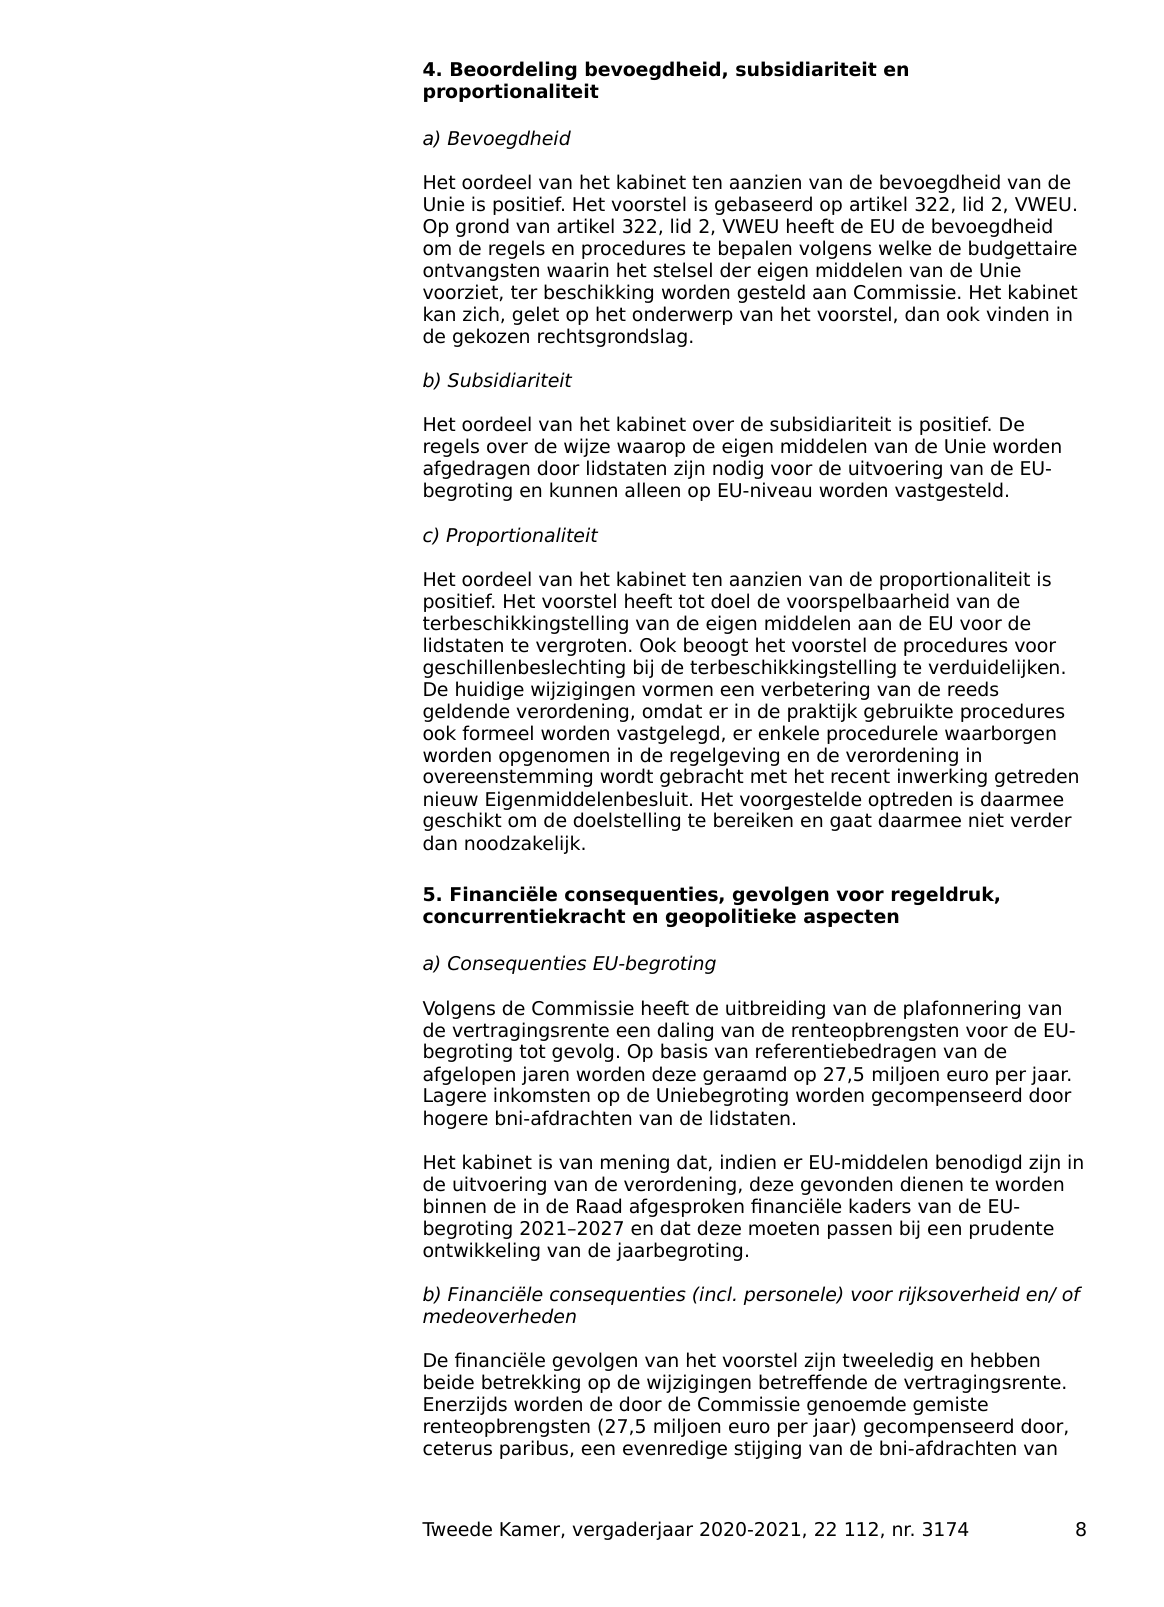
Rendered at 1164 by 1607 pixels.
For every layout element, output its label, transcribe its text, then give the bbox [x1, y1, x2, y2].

text Het oordeel van het kabinet ten aanzien van de proportionaliteit is positief. Het voorstel heeft tot doel de voorspelbaarheid van de terbeschikkingstelling van de eigen middelen aan de EU voor de lidstaten te vergroten. Ook beoogt het voorstel de procedures voor geschillenbeslechting bij de terbeschikkingstelling te verduidelijken. De huidige wijzigingen vormen een verbetering van de reeds geldende verordening, omdat er in de praktijk gebruikte procedures ook formeel worden vastgelegd, er enkele procedurele waarborgen worden opgenomen in de regelgeving en de verordening in overeenstemming wordt gebracht met het recent inwerking getreden nieuw Eigenmiddelenbesluit. Het voorgestelde optreden is daarmee geschikt om de doelstelling te bereiken en gaat daarmee niet verder dan noodzakelijk. [422, 569, 1087, 854]
subtitle 4. Beoordeling bevoegdheid, subsidiariteit en proportionaliteit [422, 59, 1087, 103]
subtitle 5. Financiële consequenties, gevolgen voor regeldruk, concurrentiekracht en geopolitieke aspecten [422, 884, 1087, 928]
text Volgens de Commissie heeft de uitbreiding van de plafonnering van de vertragingsrente een daling van de renteopbrengsten voor de EU-begroting tot gevolg. Op basis van referentiebedragen van de afgelopen jaren worden deze geraamd op 27,5 miljoen euro per jaar. Lagere inkomsten op de Uniebegroting worden gecompenseerd door hogere bni-afdrachten van de lidstaten. [422, 997, 1087, 1129]
subtitle b) Subsidiariteit [422, 370, 1087, 392]
text Het kabinet is van mening dat, indien er EU-middelen benodigd zijn in de uitvoering van de verordening, deze gevonden dienen te worden binnen de in de Raad afgesproken financiële kaders van de EU-begroting 2021–2027 en dat deze moeten passen bij een prudente ontwikkeling van de jaarbegroting. [422, 1152, 1087, 1261]
subtitle a) Consequenties EU-begroting [422, 953, 1087, 975]
subtitle b) Financiële consequenties (incl. personele) voor rijksoverheid en/ of medeoverheden [422, 1284, 1087, 1328]
subtitle c) Proportionaliteit [422, 524, 1087, 546]
text Het oordeel van het kabinet ten aanzien van de bevoegdheid van de Unie is positief. Het voorstel is gebaseerd op artikel 322, lid 2, VWEU. Op grond van artikel 322, lid 2, VWEU heeft de EU de bevoegdheid om de regels en procedures te bepalen volgens welke de budgettaire ontvangsten waarin het stelsel der eigen middelen van de Unie voorziet, ter beschikking worden gesteld aan Commissie. Het kabinet kan zich, gelet op het onderwerp van het voorstel, dan ook vinden in de gekozen rechtsgrondslag. [422, 172, 1087, 348]
text De financiële gevolgen van het voorstel zijn tweeledig en hebben beide betrekking op de wijzigingen betreffende de vertragingsrente. Enerzijds worden de door de Commissie genoemde gemiste renteopbrengsten (27,5 miljoen euro per jaar) gecompenseerd door, ceterus paribus, een evenredige stijging van de bni-afdrachten van [422, 1350, 1087, 1460]
subtitle a) Bevoegdheid [422, 128, 1087, 150]
text Het oordeel van het kabinet over de subsidiariteit is positief. De regels over de wijze waarop de eigen middelen van de Unie worden afgedragen door lidstaten zijn nodig voor de uitvoering van de EU-begroting en kunnen alleen op EU-niveau worden vastgesteld. [422, 414, 1087, 502]
